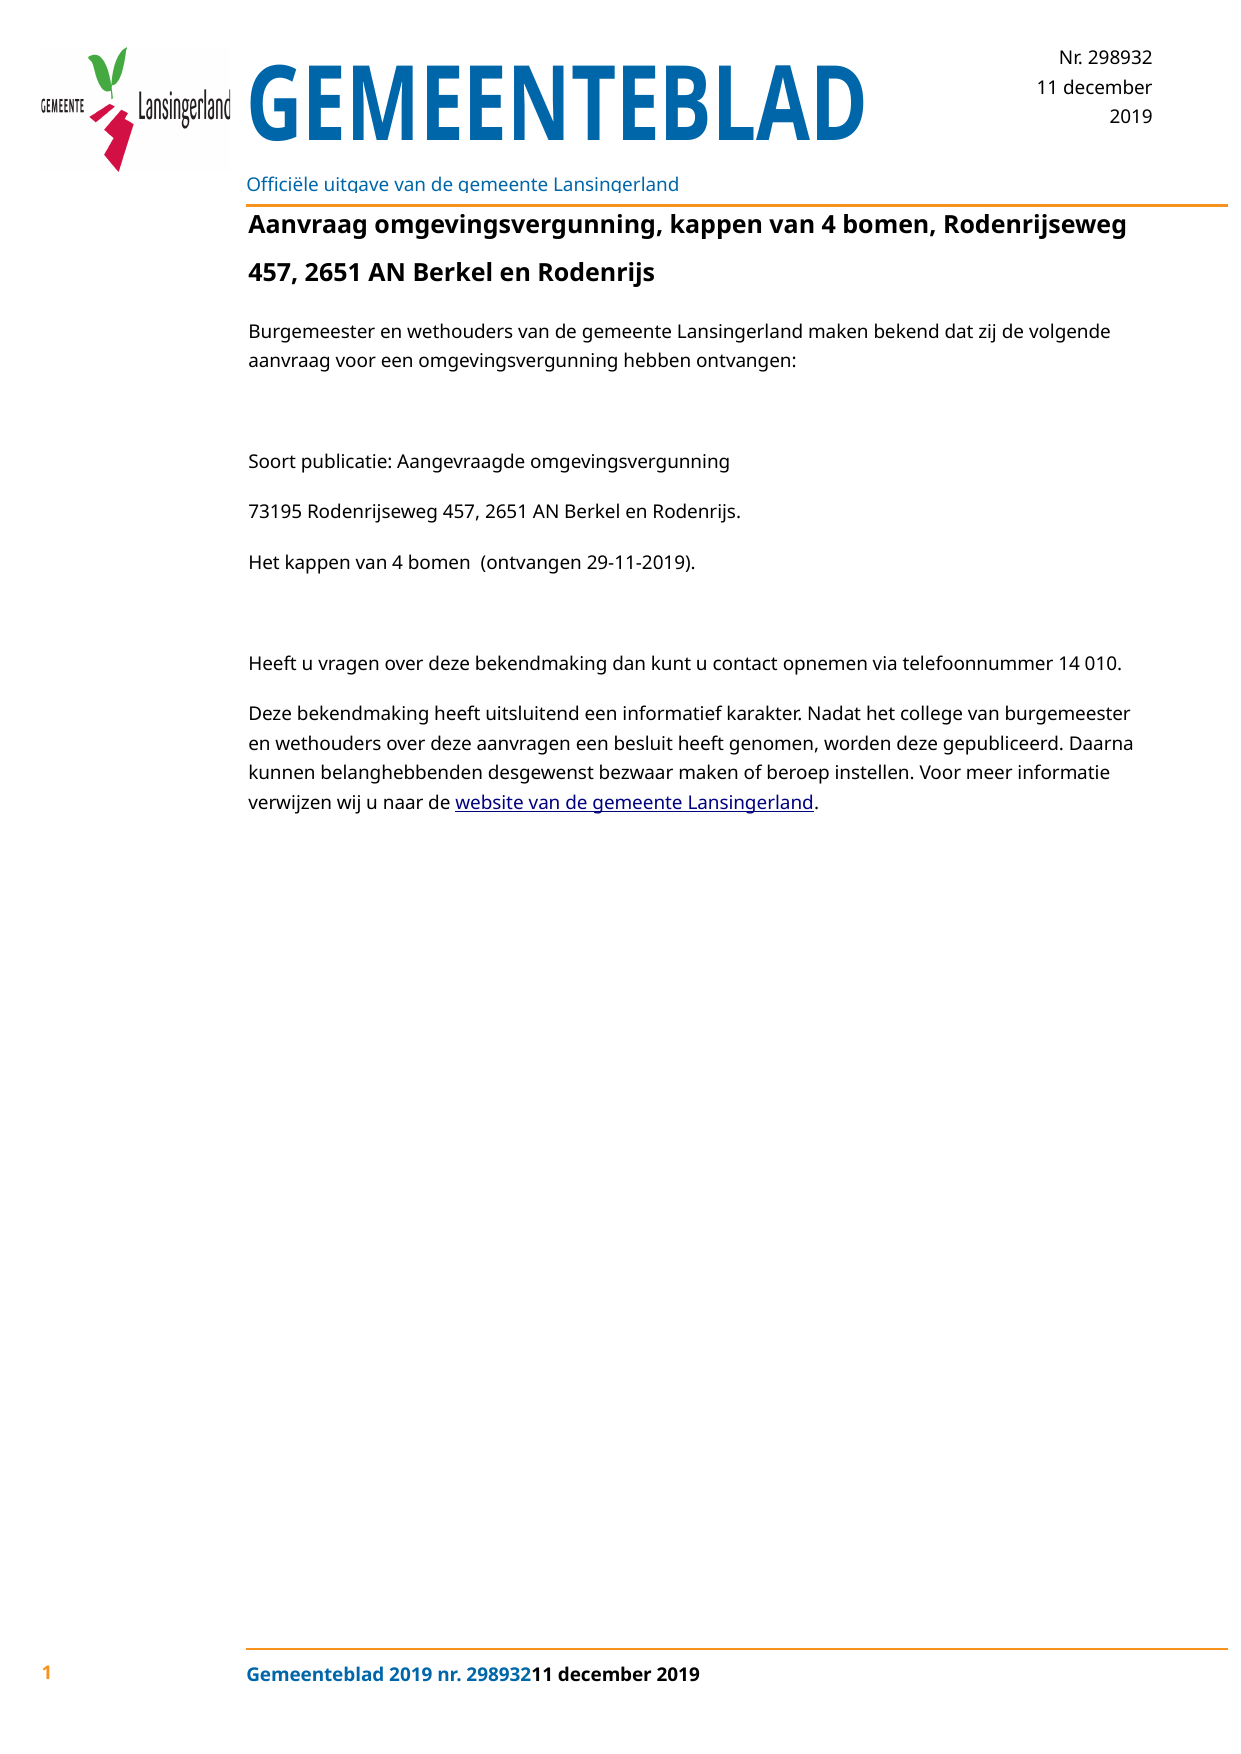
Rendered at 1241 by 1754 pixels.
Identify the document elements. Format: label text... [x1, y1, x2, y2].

text Deze bekendmaking heeft uitsluitend een informatief karakter. Nadat het college van burgemeester en wethouders over deze aanvragen een besluit heeft genomen, worden deze gepubliceerd. Daarna kunnen belanghebbenden desgewenst bezwaar maken of beroep instellen. Voor meer informatie verwijzen wij u naar de website van de gemeente Lansingerland. [248, 700, 1152, 815]
text Burgemeester en wethouders van de gemeente Lansingerland maken bekend dat zij de volgende aanvraag voor een omgevingsvergunning hebben ontvangen: [248, 318, 1152, 373]
text 73195 Rodenrijseweg 457, 2651 AN Berkel en Rodenrijs. [248, 499, 1152, 524]
text Heeft u vragen over deze bekendmaking dan kunt u contact opnemen via telefoonnummer 14 010. [248, 650, 1152, 676]
text Het kappen van 4 bomen (ontvangen 29-11-2019). [248, 549, 1152, 575]
text Soort publicatie: Aangevraagde omgevingsvergunning [248, 448, 1152, 474]
picture [41, 47, 231, 172]
text Aanvraag omgevingsvergunning, kappen van 4 bomen, Rodenrijseweg 457, 2651 AN Berkel en Rodenrijs [248, 207, 1152, 288]
